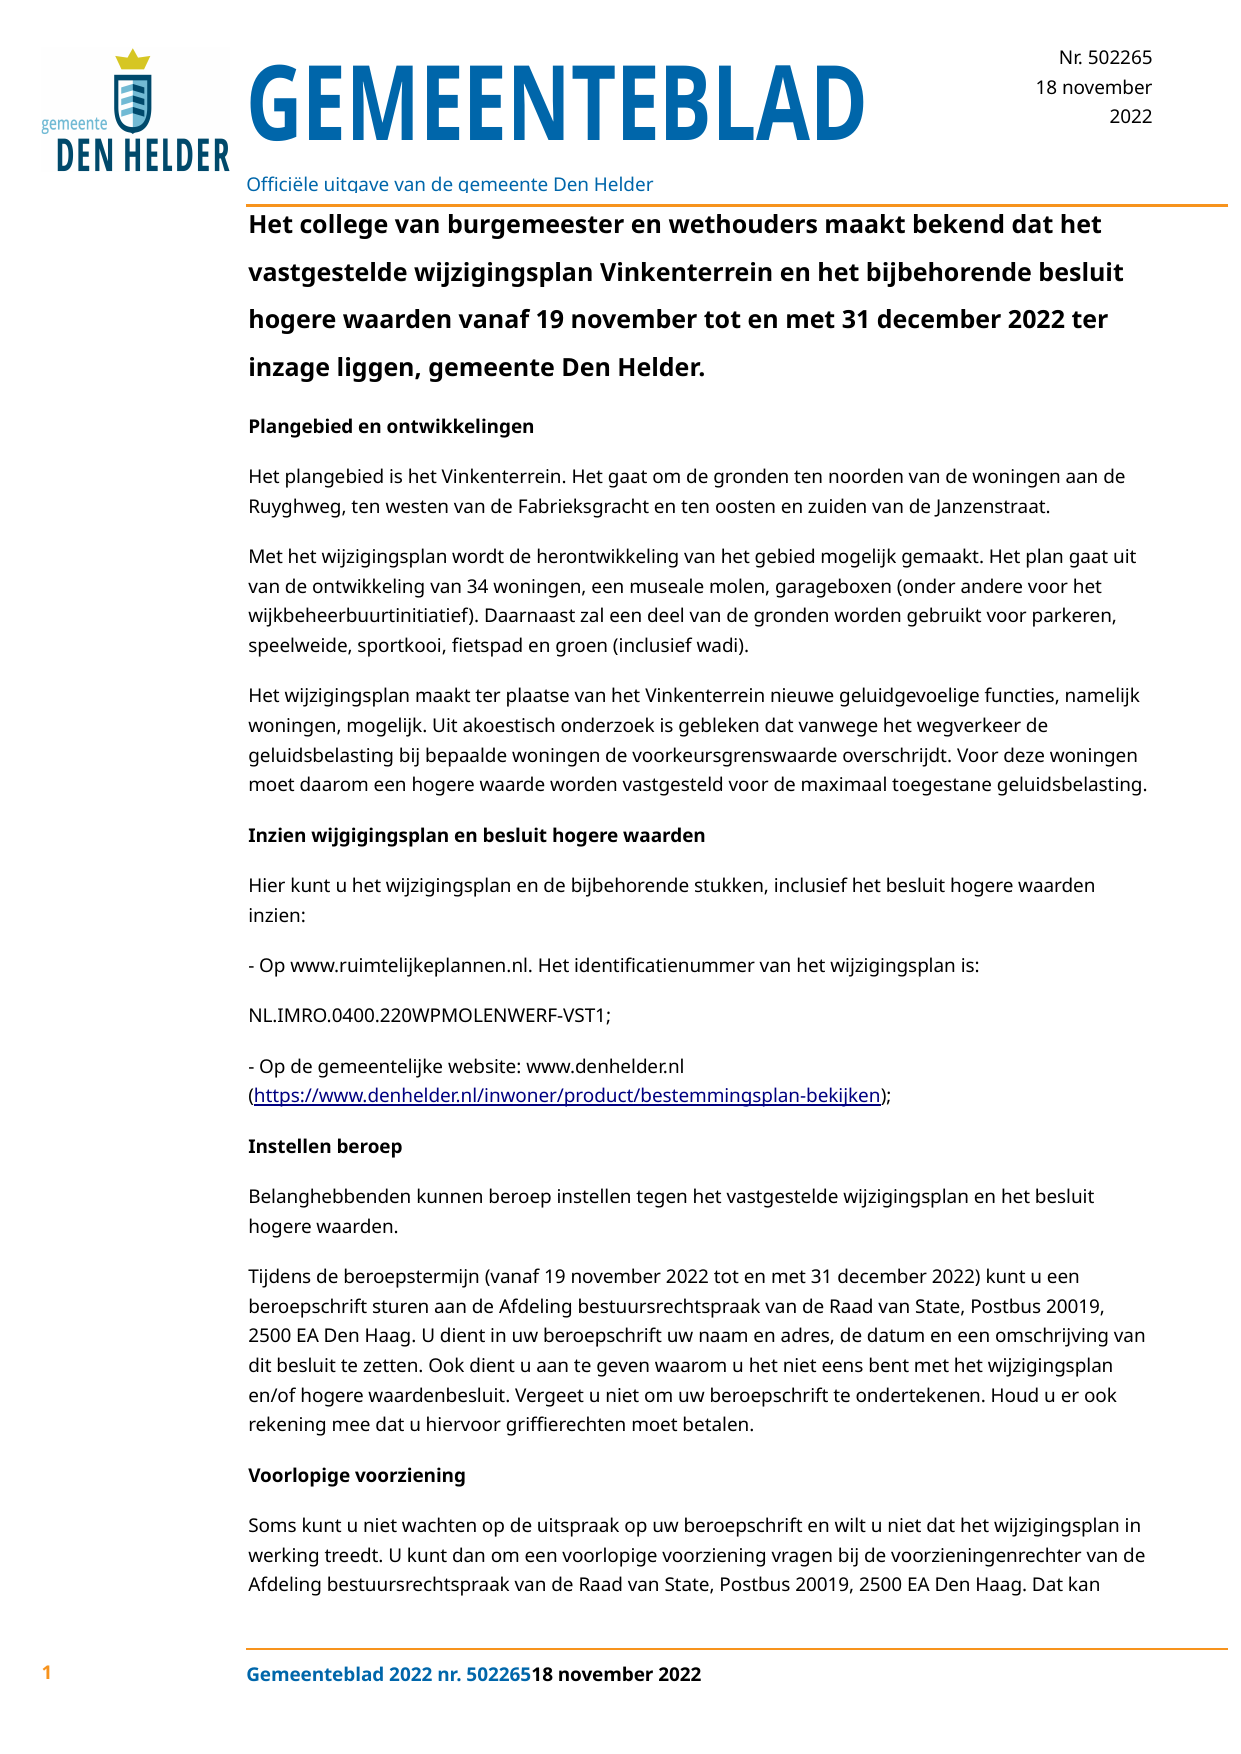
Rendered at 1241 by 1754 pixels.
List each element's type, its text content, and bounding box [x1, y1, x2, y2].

text Instellen beroep [248, 1133, 1152, 1159]
text Plangebied en ontwikkelingen [248, 413, 1152, 439]
picture [41, 47, 231, 172]
text Soms kunt u niet wachten op de uitspraak op uw beroepschrift en wilt u niet dat het wijzigingsplan in werking treedt. U kunt dan om een voorlopige voorziening vragen bij de voorzieningenrechter van de Afdeling bestuursrechtspraak van de Raad van State, Postbus 20019, 2500 EA Den Haag. Dat kan [248, 1512, 1152, 1597]
text - Op www.ruimtelijkeplannen.nl. Het identificatienummer van het wijzigingsplan is: [248, 952, 1152, 978]
text Inzien wijgigingsplan en besluit hogere waarden [248, 822, 1152, 848]
text Voorlopige voorziening [248, 1462, 1152, 1488]
text Tijdens de beroepstermijn (vanaf 19 november 2022 tot en met 31 december 2022) kunt u een beroepschrift sturen aan de Afdeling bestuursrechtspraak van de Raad van State, Postbus 20019, 2500 EA Den Haag. U dient in uw beroepschrift uw naam en adres, de datum en een omschrijving van dit besluit te zetten. Ook dient u aan te geven waarom u het niet eens bent met het wijzigingsplan en/of hogere waardenbesluit. Vergeet u niet om uw beroepschrift te ondertekenen. Houd u er ook rekening mee dat u hiervoor griffierechten moet betalen. [248, 1263, 1152, 1437]
picture [220, 160, 224, 172]
text Belanghebbenden kunnen beroep instellen tegen het vastgestelde wijzigingsplan en het besluit hogere waarden. [248, 1183, 1152, 1239]
picture [182, 144, 187, 165]
text Hier kunt u het wijzigingsplan en de bijbehorende stukken, inclusief het besluit hogere waarden inzien: [248, 872, 1152, 928]
picture [130, 157, 135, 172]
text - Op de gemeentelijke website: www.denhelder.nl (https://www.denhelder.nl/inwoner/product/bestemmingsplan-bekijken); [248, 1053, 1152, 1108]
picture [100, 154, 106, 172]
text Het wijzigingsplan maakt ter plaatse van het Vinkenterrein nieuwe geluidgevoelige functies, namelijk woningen, mogelijk. Uit akoestisch onderzoek is gebleken dat vanwege het wegverkeer de geluidsbelasting bij bepaalde woningen de voorkeursgrenswaarde overschrijdt. Voor deze woningen moet daarom een hogere waarde worden vastgesteld voor de maximaal toegestane geluidsbelasting. [248, 683, 1152, 797]
text Het college van burgemeester en wethouders maakt bekend dat het vastgestelde wijzigingsplan Vinkenterrein en het bijbehorende besluit hogere waarden vanaf 19 november tot en met 31 december 2022 ter inzage liggen, gemeente Den Helder. [248, 207, 1152, 384]
text NL.IMRO.0400.220WPMOLENWERF-VST1; [248, 1003, 1152, 1028]
text Het plangebied is het Vinkenterrein. Het gaat om de gronden ten noorden van de woningen aan de Ruyghweg, ten westen van de Fabrieksgracht en ten oosten en zuiden van de Janzenstraat. [248, 463, 1152, 519]
picture [63, 144, 68, 165]
text Met het wijzigingsplan wordt de herontwikkeling van het gebied mogelijk gemaakt. Het plan gaat uit van de ontwikkeling van 34 woningen, een museale molen, garageboxen (onder andere voor het wijkbeheerbuurtinitiatief). Daarnaast zal een deel van de gronden worden gebruikt voor parkeren, speelweide, sportkooi, fietspad en groen (inclusief wadi). [248, 543, 1152, 658]
